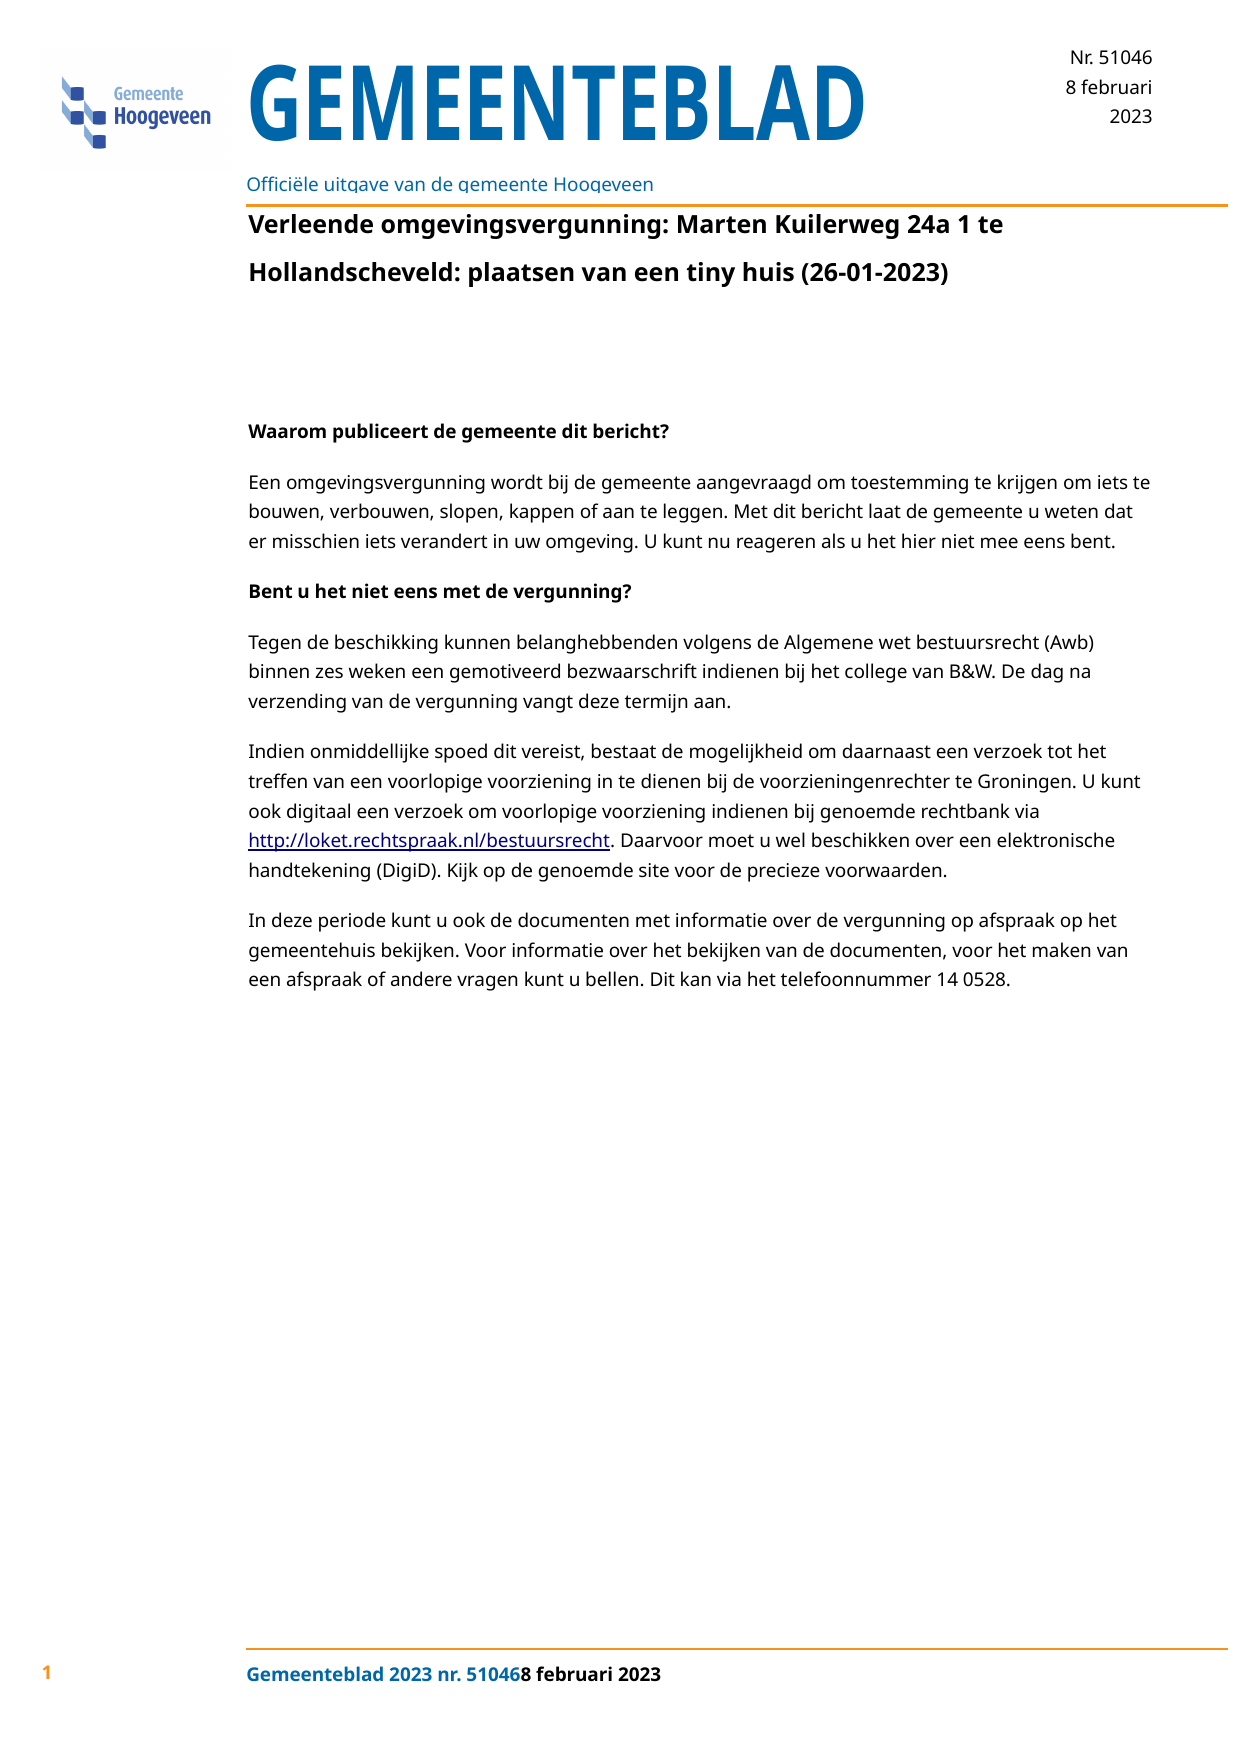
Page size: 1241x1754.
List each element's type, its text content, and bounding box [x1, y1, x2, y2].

text In deze periode kunt u ook de documenten met informatie over de vergunning op afspraak op het gemeentehuis bekijken. Voor informatie over het bekijken van de documenten, voor het maken van een afspraak of andere vragen kunt u bellen. Dit kan via het telefoonnummer 14 0528. [248, 907, 1152, 992]
text Een omgevingsvergunning wordt bij de gemeente aangevraagd om toestemming te krijgen om iets te bouwen, verbouwen, slopen, kappen of aan te leggen. Met dit bericht laat de gemeente u weten dat er misschien iets verandert in uw omgeving. U kunt nu reageren als u het hier niet mee eens bent. [248, 469, 1152, 554]
text Bent u het niet eens met de vergunning? [248, 579, 1152, 604]
picture [41, 47, 231, 172]
text Tegen de beschikking kunnen belanghebbenden volgens de Algemene wet bestuursrecht (Awb) binnen zes weken een gemotiveerd bezwaarschrift indienen bij het college van B&W. De dag na verzending van de vergunning vangt deze termijn aan. [248, 629, 1152, 714]
text Indien onmiddellijke spoed dit vereist, bestaat de mogelijkheid om daarnaast een verzoek tot het treffen van een voorlopige voorziening in te dienen bij de voorzieningenrechter te Groningen. U kunt ook digitaal een verzoek om voorlopige voorziening indienen bij genoemde rechtbank via http://loket.rechtspraak.nl/bestuursrecht. Daarvoor moet u wel beschikken over een elektronische handtekening (DigiD). Kijk op de genoemde site voor de precieze voorwaarden. [248, 739, 1152, 883]
text Verleende omgevingsvergunning: Marten Kuilerweg 24a 1 te Hollandscheveld: plaatsen van een tiny huis (26-01-2023) [248, 207, 1152, 288]
text Waarom publiceert de gemeente dit bericht? [248, 419, 1152, 444]
